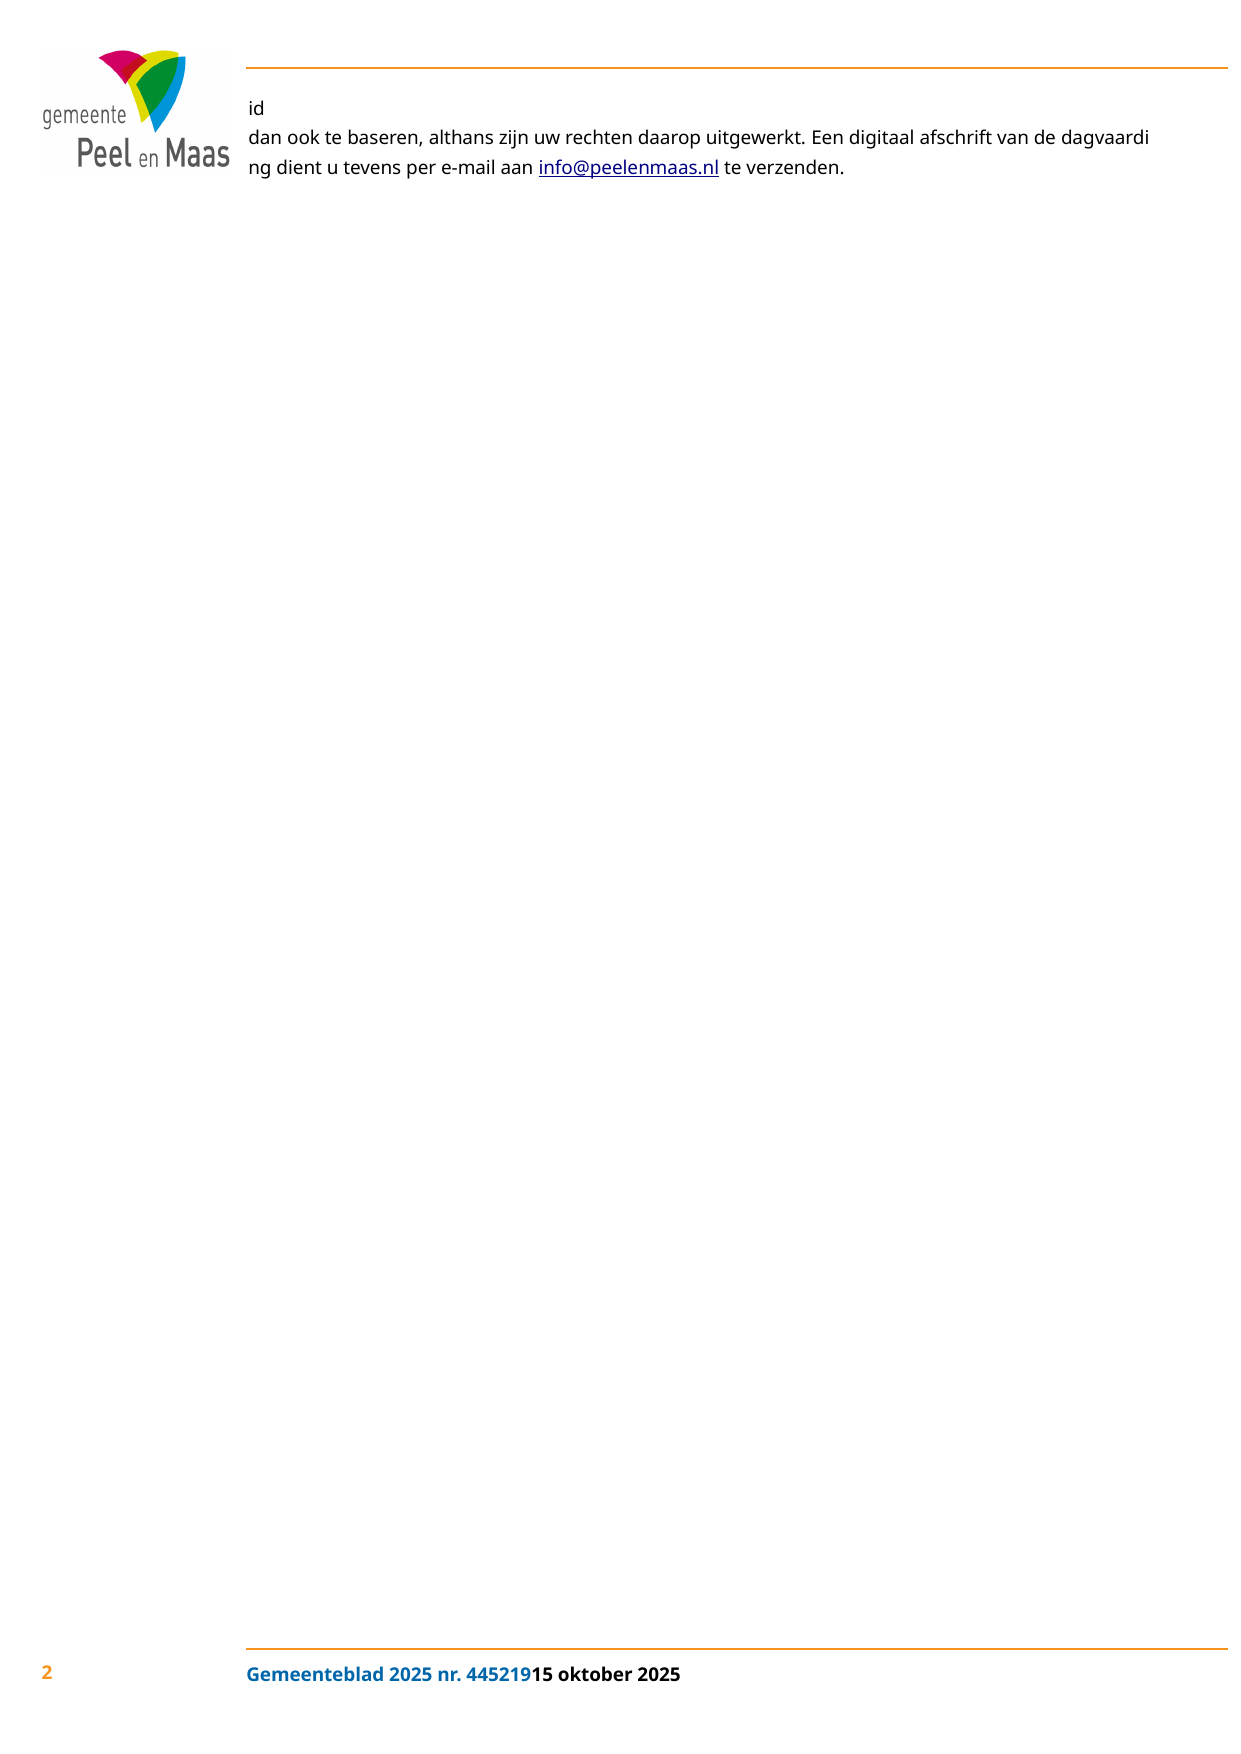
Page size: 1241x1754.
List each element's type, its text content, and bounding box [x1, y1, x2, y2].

picture [41, 47, 231, 172]
text id dan ook te baseren, althans zijn uw rechten daarop uitgewerkt. Een digitaal afschrift van de dagvaarding dient u tevens per e-mail aan info@peelenmaas.nl te verzenden. [248, 95, 1152, 180]
